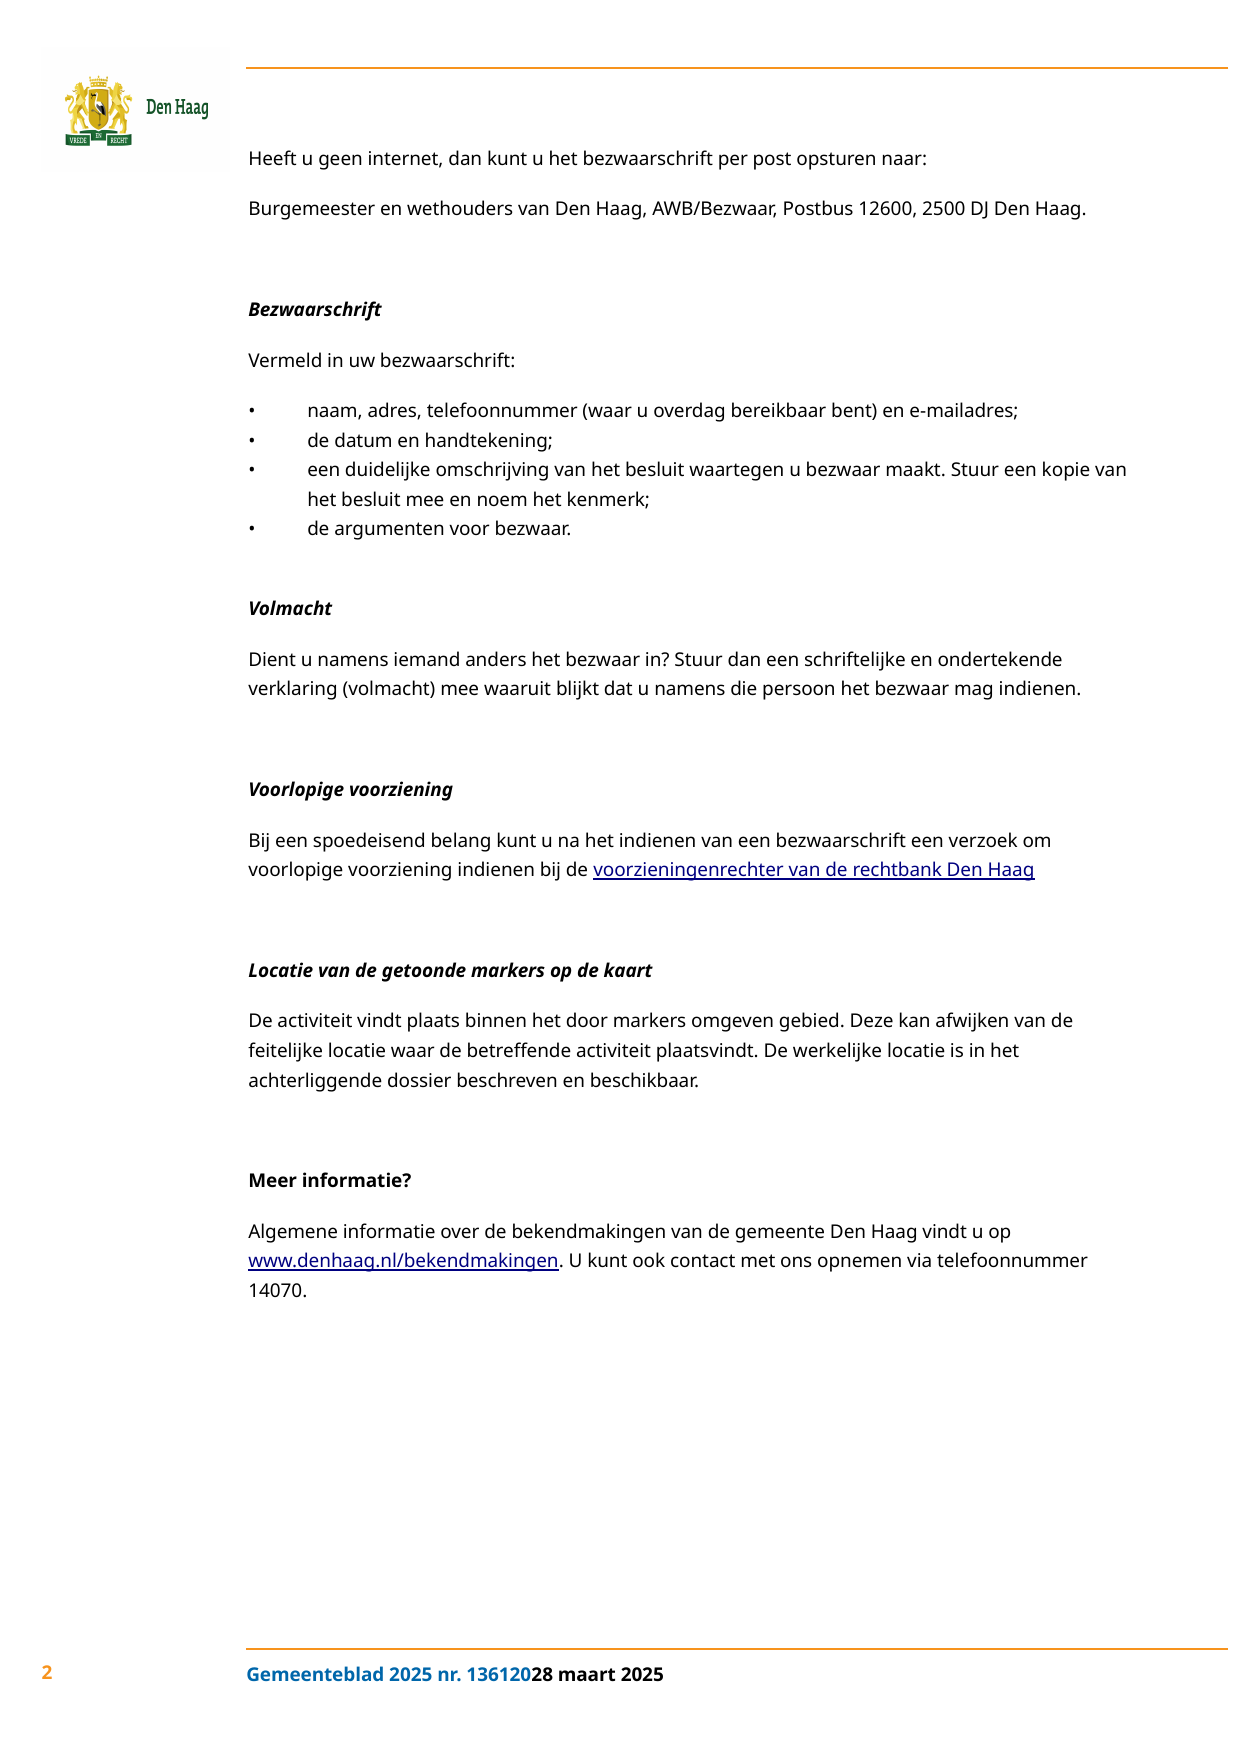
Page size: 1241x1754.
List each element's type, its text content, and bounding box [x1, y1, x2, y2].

text Heeft u geen internet, dan kunt u het bezwaarschrift per post opsturen naar: [248, 145, 1152, 171]
text Burgemeester en wethouders van Den Haag, AWB/Bezwaar, Postbus 12600, 2500 DJ Den Haag. [248, 196, 1152, 221]
text Voorlopige voorziening [248, 776, 1152, 802]
text Vermeld in uw bezwaarschrift: [248, 347, 1152, 373]
list de argumenten voor bezwaar. [248, 516, 1152, 541]
list de datum en handtekening; [248, 427, 1152, 453]
text Bezwaarschrift [248, 296, 1152, 322]
text Locatie van de getoonde markers op de kaart [248, 957, 1152, 983]
picture [41, 47, 231, 172]
text Bij een spoedeisend belang kunt u na het indienen van een bezwaarschrift een verzoek om voorlopige voorziening indienen bij de voorzieningenrechter van de rechtbank Den Haag [248, 827, 1152, 882]
text Volmacht [248, 596, 1152, 621]
text Algemene informatie over de bekendmakingen van de gemeente Den Haag vindt u op www.denhaag.nl/bekendmakingen. U kunt ook contact met ons opnemen via telefoonnummer 14070. [248, 1218, 1152, 1303]
text Meer informatie? [248, 1168, 1152, 1193]
text Dient u namens iemand anders het bezwaar in? Stuur dan een schriftelijke en ondertekende verklaring (volmacht) mee waaruit blijkt dat u namens die persoon het bezwaar mag indienen. [248, 646, 1152, 701]
text De activiteit vindt plaats binnen het door markers omgeven gebied. Deze kan afwijken van de feitelijke locatie waar de betreffende activiteit plaatsvindt. De werkelijke locatie is in het achterliggende dossier beschreven en beschikbaar. [248, 1008, 1152, 1093]
list naam, adres, telefoonnummer (waar u overdag bereikbaar bent) en e-mailadres; [248, 397, 1152, 423]
list een duidelijke omschrijving van het besluit waartegen u bezwaar maakt. Stuur een kopie van het besluit mee en noem het kenmerk; [248, 456, 1152, 512]
